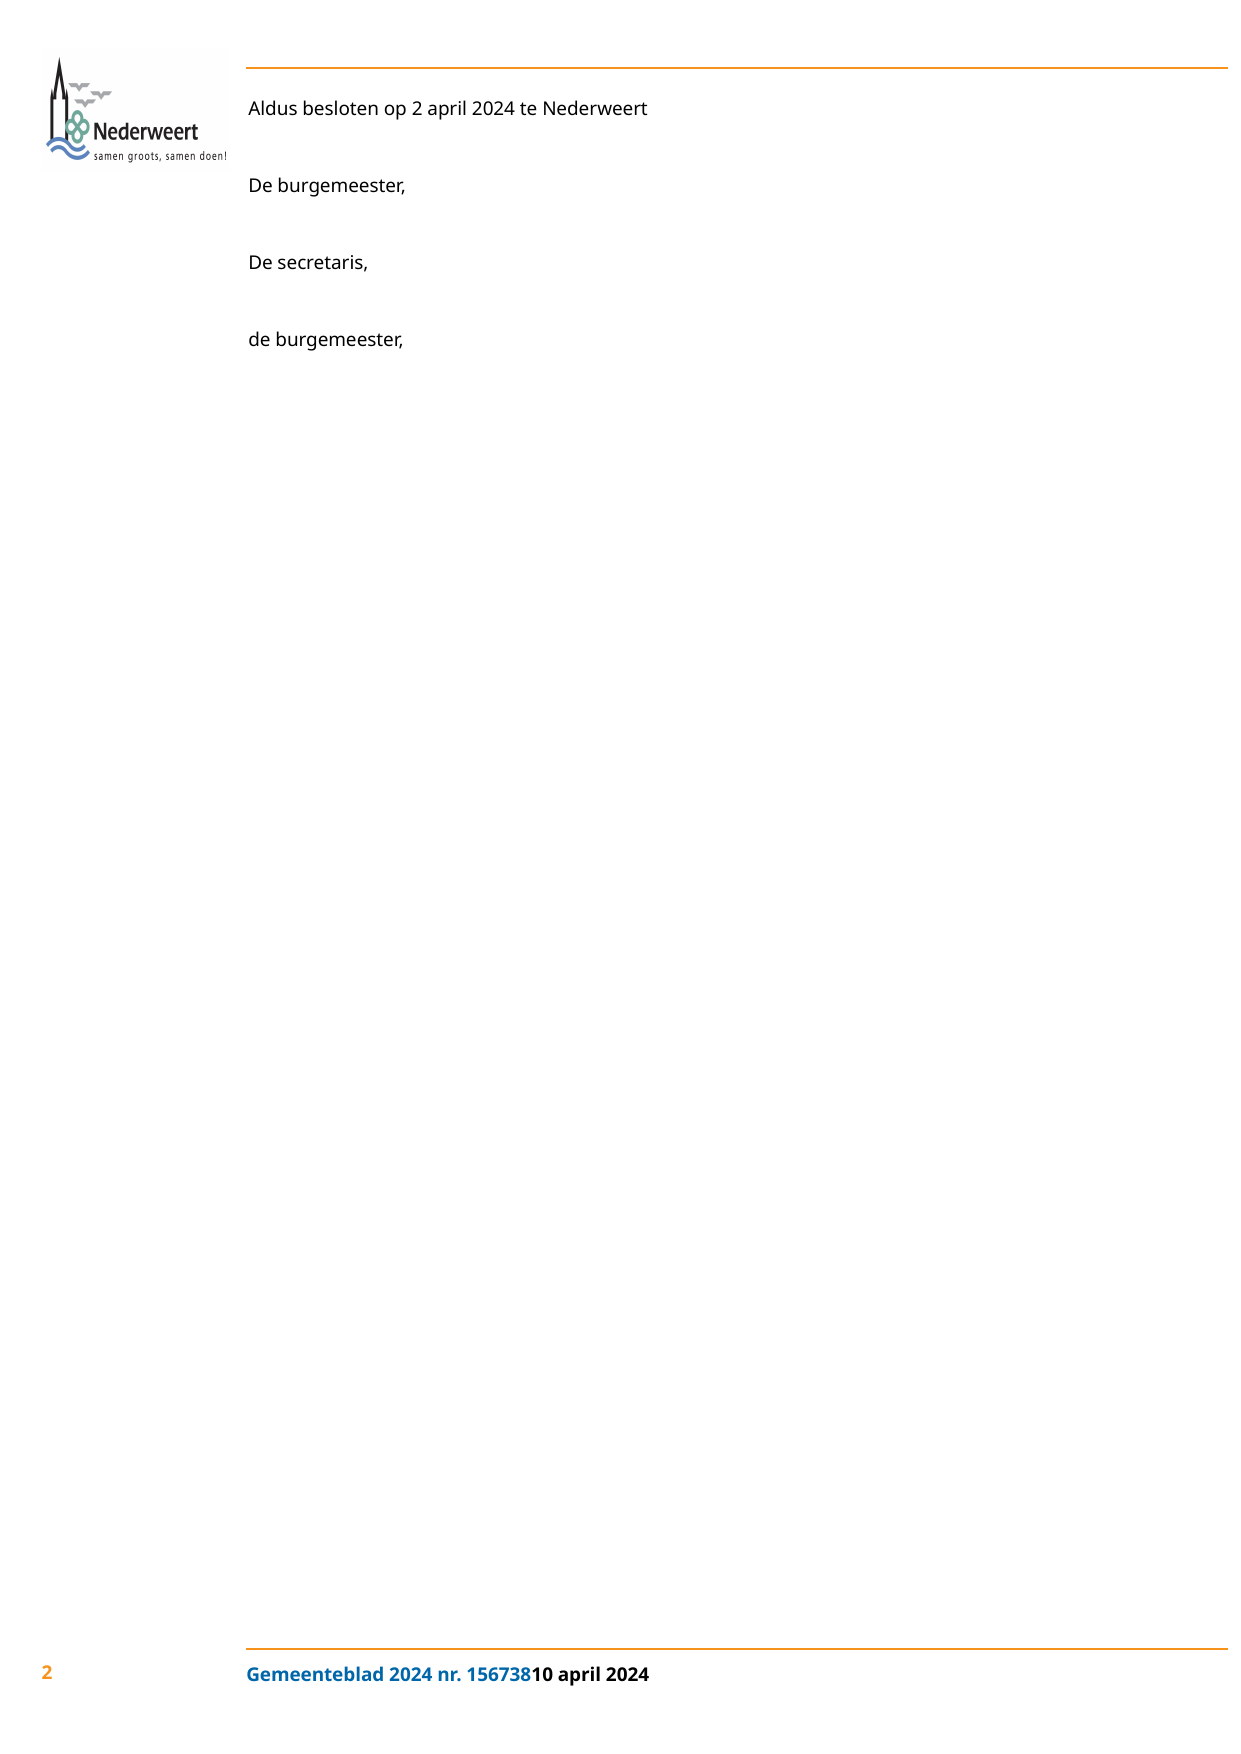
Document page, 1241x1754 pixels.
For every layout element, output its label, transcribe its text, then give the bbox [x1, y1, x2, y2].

picture [41, 47, 231, 172]
text De burgemeester, [248, 172, 1152, 198]
text de burgemeester, [248, 326, 1152, 352]
text De secretaris, [248, 249, 1152, 275]
text Aldus besloten op 2 april 2024 te Nederweert [248, 95, 1152, 121]
